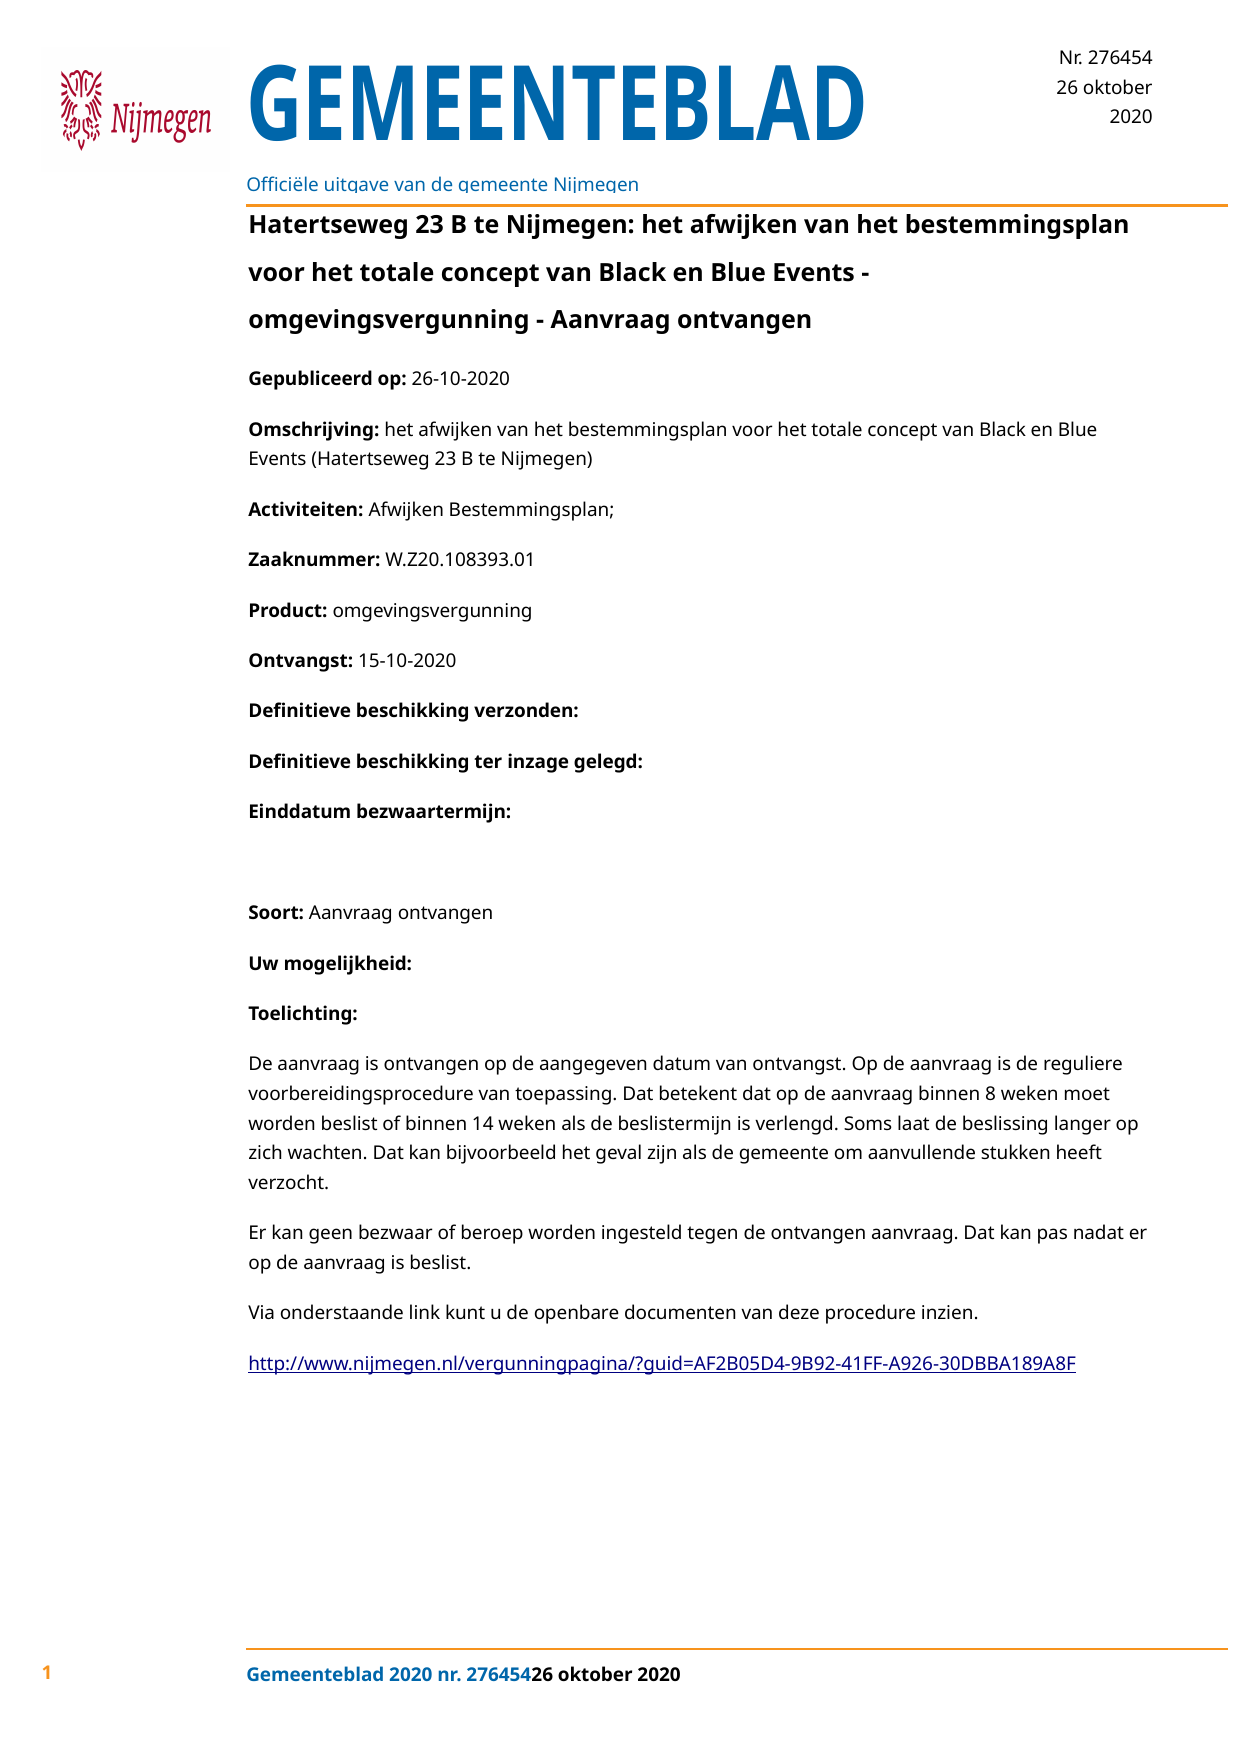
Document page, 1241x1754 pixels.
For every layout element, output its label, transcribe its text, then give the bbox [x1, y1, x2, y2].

text Einddatum bezwaartermijn: [248, 798, 1152, 824]
text Soort: Aanvraag ontvangen [248, 899, 1152, 925]
picture [41, 47, 231, 172]
text Activiteiten: Afwijken Bestemmingsplan; [248, 496, 1152, 522]
text Omschrijving: het afwijken van het bestemmingsplan voor het totale concept van Black en Blue Events (Hatertseweg 23 B te Nijmegen) [248, 416, 1152, 471]
text Zaaknummer: W.Z20.108393.01 [248, 546, 1152, 572]
text http://www.nijmegen.nl/vergunningpagina/?guid=AF2B05D4-9B92-41FF-A926-30DBBA189A8F [248, 1350, 1152, 1375]
text Uw mogelijkheid: [248, 950, 1152, 975]
text Toelichting: [248, 1000, 1152, 1026]
text Ontvangst: 15-10-2020 [248, 647, 1152, 673]
text De aanvraag is ontvangen op de aangegeven datum van ontvangst. Op de aanvraag is de reguliere voorbereidingsprocedure van toepassing. Dat betekent dat op de aanvraag binnen 8 weken moet worden beslist of binnen 14 weken als de beslistermijn is verlengd. Soms laat de beslissing langer op zich wachten. Dat kan bijvoorbeeld het geval zijn als de gemeente om aanvullende stukken heeft verzocht. [248, 1051, 1152, 1194]
text Product: omgevingsvergunning [248, 597, 1152, 622]
text Via onderstaande link kunt u de openbare documenten van deze procedure inzien. [248, 1299, 1152, 1325]
text Definitieve beschikking ter inzage gelegd: [248, 748, 1152, 774]
text Gepubliceerd op: 26-10-2020 [248, 366, 1152, 391]
text Er kan geen bezwaar of beroep worden ingesteld tegen de ontvangen aanvraag. Dat kan pas nadat er op de aanvraag is beslist. [248, 1219, 1152, 1274]
text Hatertseweg 23 B te Nijmegen: het afwijken van het bestemmingsplan voor het totale concept van Black en Blue Events - omgevingsvergunning - Aanvraag ontvangen [248, 207, 1152, 336]
text Definitieve beschikking verzonden: [248, 698, 1152, 723]
